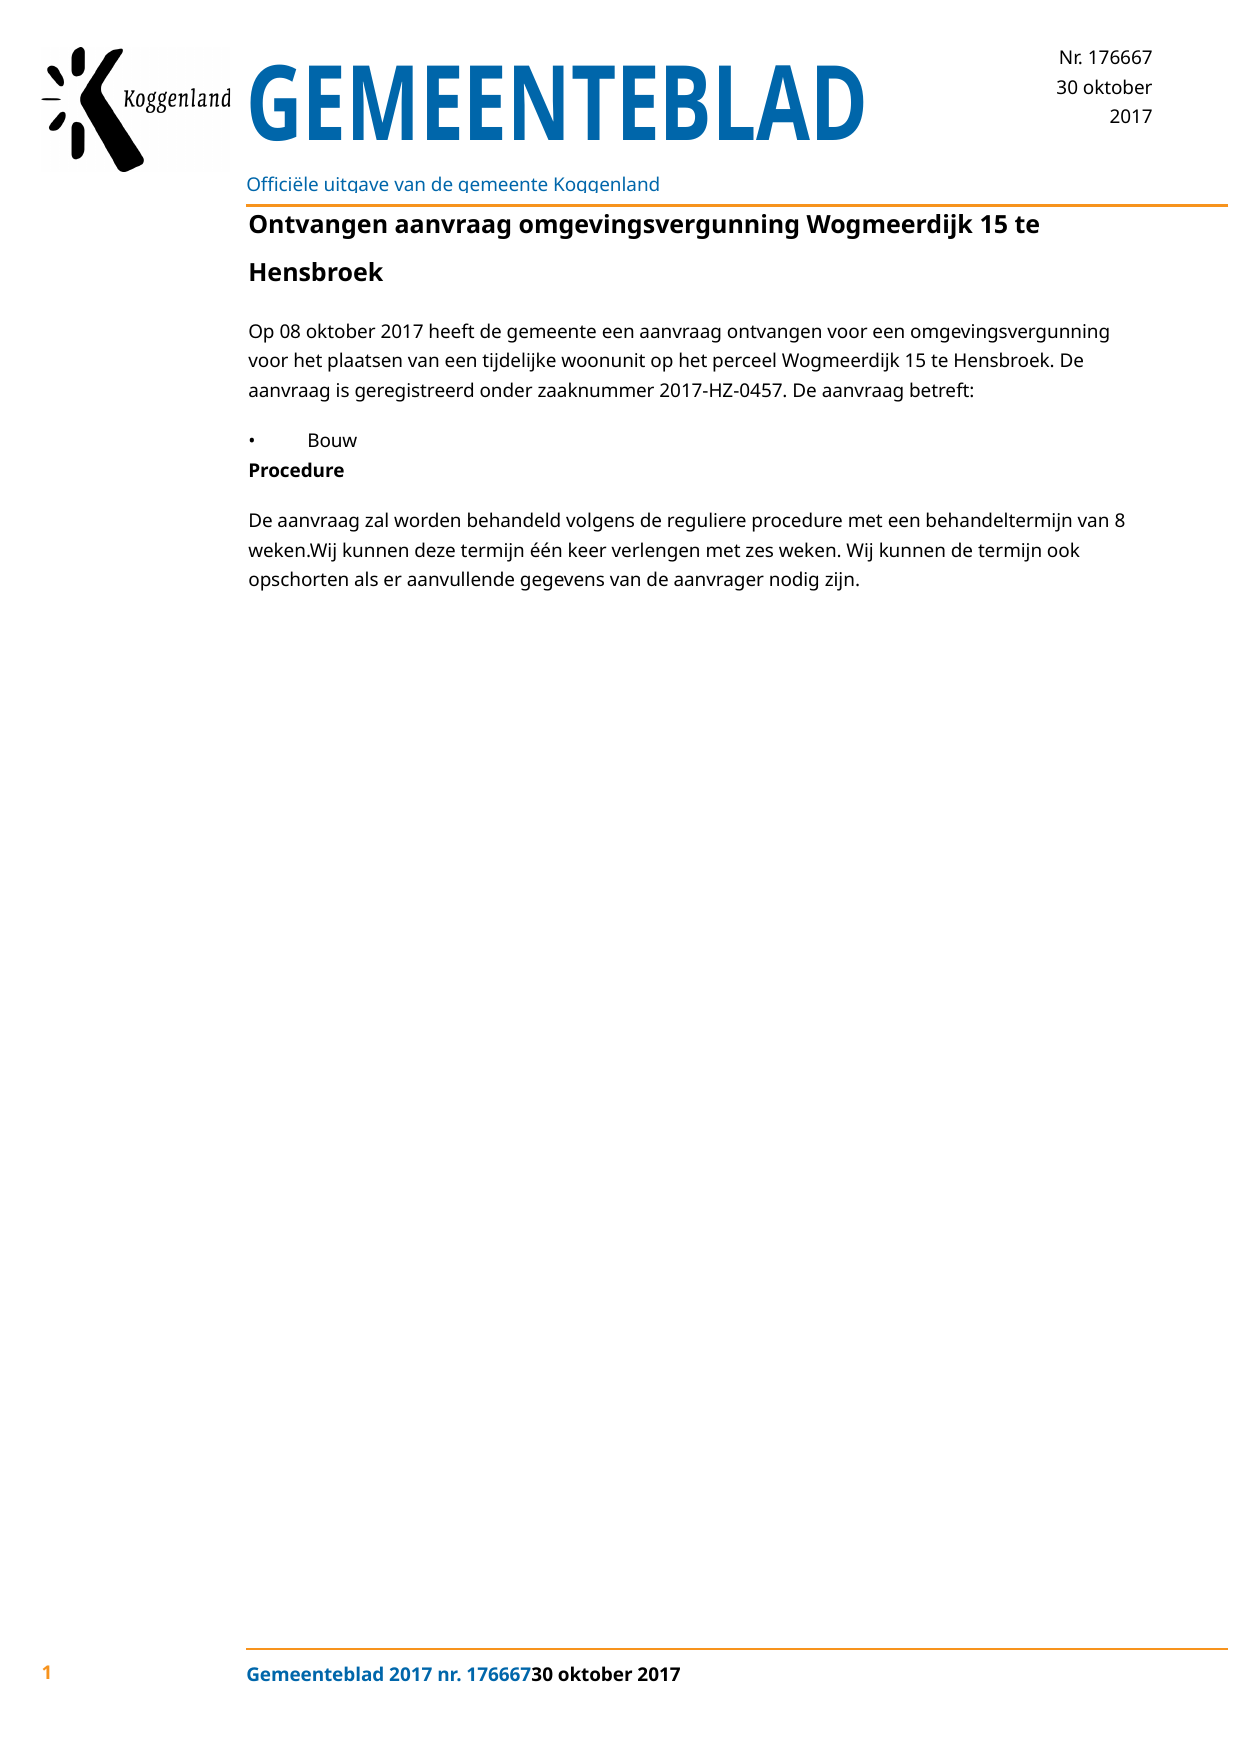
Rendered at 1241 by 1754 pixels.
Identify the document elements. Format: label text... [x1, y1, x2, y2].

text Procedure [248, 457, 1152, 483]
text Op 08 oktober 2017 heeft de gemeente een aanvraag ontvangen voor een omgevingsvergunning voor het plaatsen van een tijdelijke woonunit op het perceel Wogmeerdijk 15 te Hensbroek. De aanvraag is geregistreerd onder zaaknummer 2017-HZ-0457. De aanvraag betreft: [248, 318, 1152, 403]
picture [41, 47, 231, 172]
list Bouw [248, 427, 1152, 453]
text Ontvangen aanvraag omgevingsvergunning Wogmeerdijk 15 te Hensbroek [248, 207, 1152, 288]
text De aanvraag zal worden behandeld volgens de reguliere procedure met een behandeltermijn van 8 weken.Wij kunnen deze termijn één keer verlengen met zes weken. Wij kunnen de termijn ook opschorten als er aanvullende gegevens van de aanvrager nodig zijn. [248, 507, 1152, 592]
